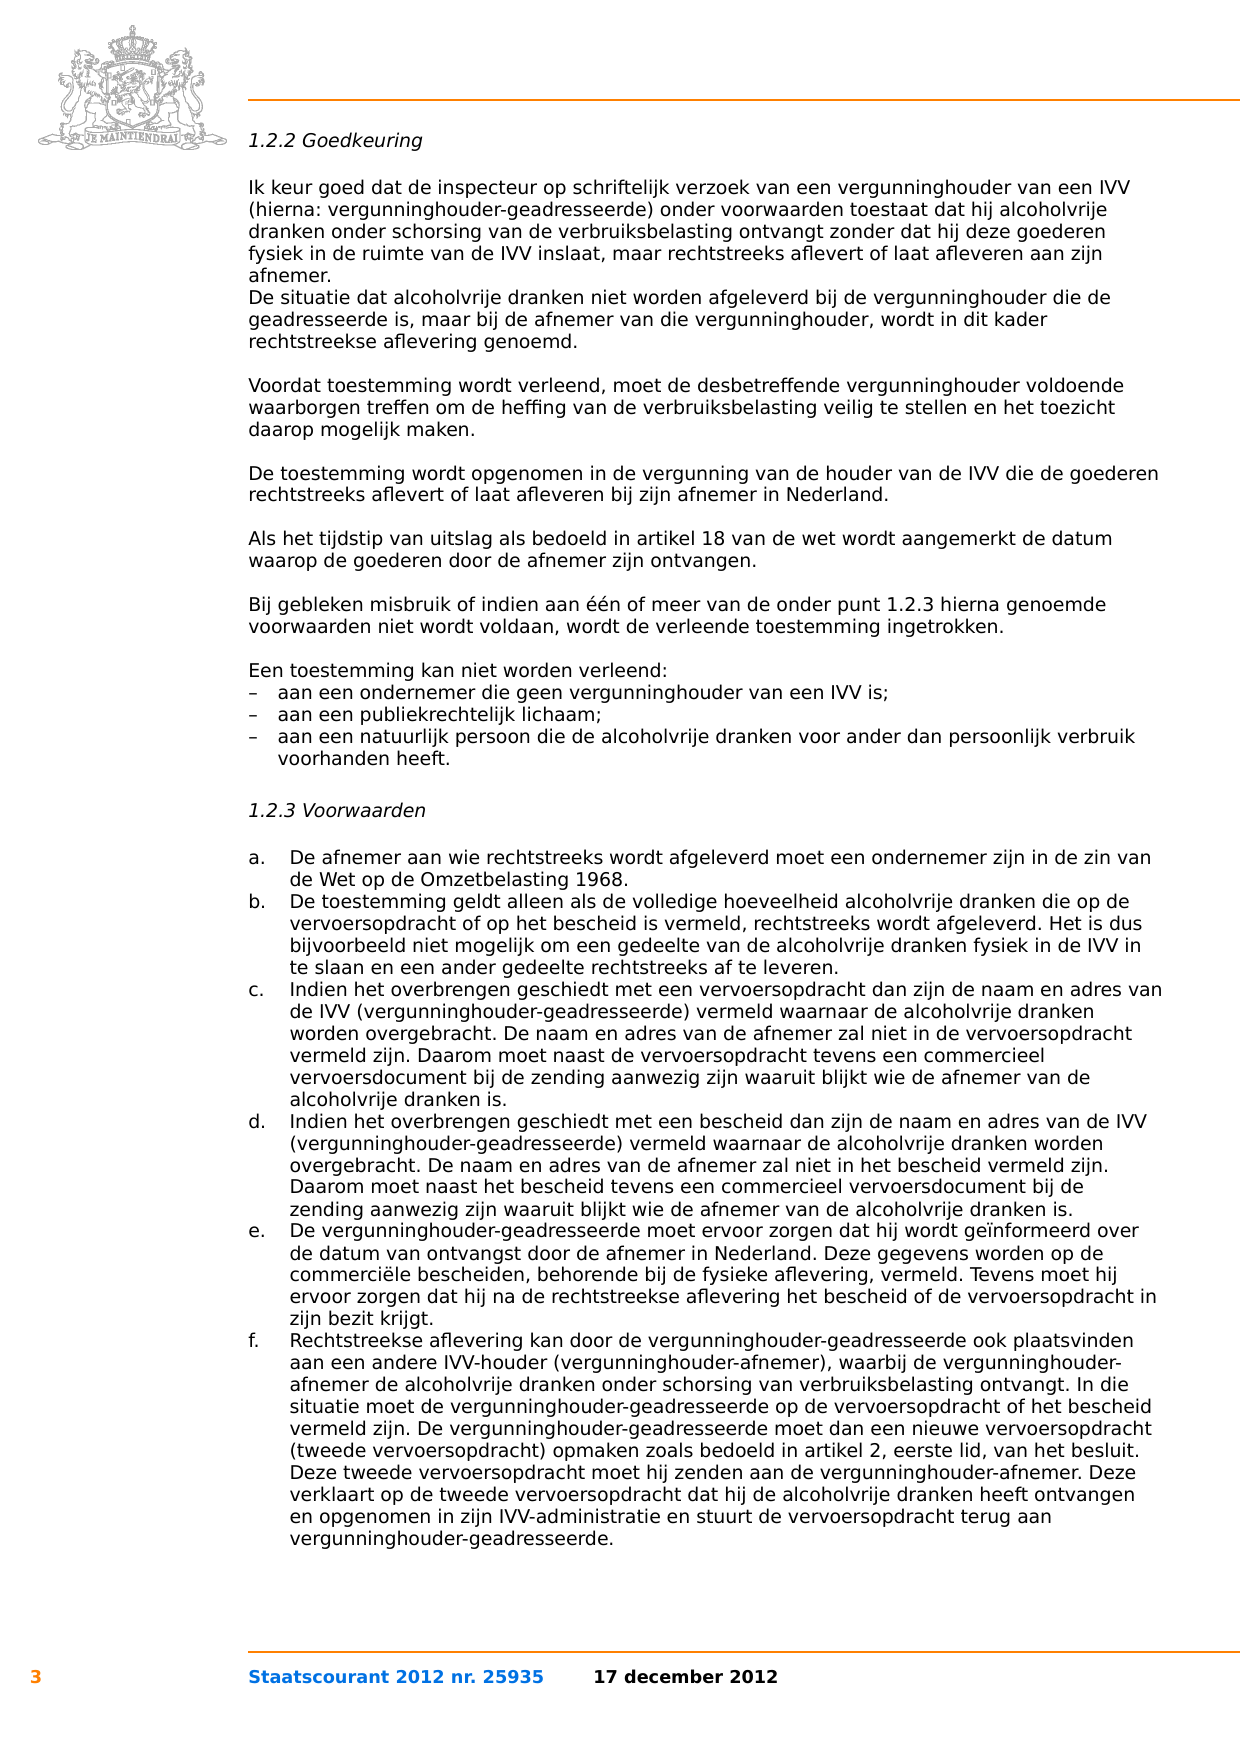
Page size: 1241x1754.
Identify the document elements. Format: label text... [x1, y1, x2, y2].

text c. Indien het overbrengen geschiedt met een vervoersopdracht dan zijn de naam en adres van de IVV (vergunninghouder-geadresseerde) vermeld waarnaar de alcoholvrije dranken worden overgebracht. De naam en adres van de afnemer zal niet in de vervoersopdracht vermeld zijn. Daarom moet naast de vervoersopdracht tevens een commercieel vervoersdocument bij de zending aanwezig zijn waaruit blijkt wie de afnemer van de alcoholvrije dranken is. [248, 979, 1163, 1111]
text f. Rechtstreekse aflevering kan door de vergunninghouder-geadresseerde ook plaatsvinden aan een andere IVV-houder (vergunninghouder-afnemer), waarbij de vergunninghouder-afnemer de alcoholvrije dranken onder schorsing van verbruiksbelasting ontvangt. In die situatie moet de vergunninghouder-geadresseerde op de vervoersopdracht of het bescheid vermeld zijn. De vergunninghouder-geadresseerde moet dan een nieuwe vervoersopdracht (tweede vervoersopdracht) opmaken zoals bedoeld in artikel 2, eerste lid, van het besluit. Deze tweede vervoersopdracht moet hij zenden aan de vergunninghouder-afnemer. Deze verklaart op de tweede vervoersopdracht dat hij de alcoholvrije dranken heeft ontvangen en opgenomen in zijn IVV-administratie en stuurt de vervoersopdracht terug aan vergunninghouder-geadresseerde. [248, 1330, 1163, 1550]
text Ik keur goed dat de inspecteur op schriftelijk verzoek van een vergunninghouder van een IVV (hierna: vergunninghouder-geadresseerde) onder voorwaarden toestaat dat hij alcoholvrije dranken onder schorsing van de verbruiksbelasting ontvangt zonder dat hij deze goederen fysiek in de ruimte van de IVV inslaat, maar rechtstreeks aflevert of laat afleveren aan zijn afnemer. [248, 177, 1163, 287]
text Voordat toestemming wordt verleend, moet de desbetreffende vergunninghouder voldoende waarborgen treffen om de heffing van de verbruiksbelasting veilig te stellen en het toezicht daarop mogelijk maken. [248, 374, 1163, 441]
text d. Indien het overbrengen geschiedt met een bescheid dan zijn de naam en adres van de IVV (vergunninghouder-geadresseerde) vermeld waarnaar de alcoholvrije dranken worden overgebracht. De naam en adres van de afnemer zal niet in het bescheid vermeld zijn. Daarom moet naast het bescheid tevens een commercieel vervoersdocument bij de zending aanwezig zijn waaruit blijkt wie de afnemer van de alcoholvrije dranken is. [248, 1111, 1163, 1220]
subtitle 1.2.2 Goedkeuring [248, 130, 1163, 152]
text – aan een natuurlijk persoon die de alcoholvrije dranken voor ander dan persoonlijk verbruik voorhanden heeft. [248, 726, 1163, 770]
text De toestemming wordt opgenomen in de vergunning van de houder van de IVV die de goederen rechtstreeks aflevert of laat afleveren bij zijn afnemer in Nederland. [248, 462, 1163, 506]
picture [38, 25, 227, 150]
text – aan een publiekrechtelijk lichaam; [248, 704, 1163, 726]
text Bij gebleken misbruik of indien aan één of meer van de onder punt 1.2.3 hierna genoemde voorwaarden niet wordt voldaan, wordt de verleende toestemming ingetrokken. [248, 594, 1163, 638]
text De situatie dat alcoholvrije dranken niet worden afgeleverd bij de vergunninghouder die de geadresseerde is, maar bij de afnemer van die vergunninghouder, wordt in dit kader rechtstreekse aflevering genoemd. [248, 287, 1163, 353]
text Als het tijdstip van uitslag als bedoeld in artikel 18 van de wet wordt aangemerkt de datum waarop de goederen door de afnemer zijn ontvangen. [248, 528, 1163, 572]
text a. De afnemer aan wie rechtstreeks wordt afgeleverd moet een ondernemer zijn in de zin van de Wet op de Omzetbelasting 1968. [248, 847, 1163, 891]
text – aan een ondernemer die geen vergunninghouder van een IVV is; [248, 682, 1163, 704]
subtitle 1.2.3 Voorwaarden [248, 800, 1163, 822]
text b. De toestemming geldt alleen als de volledige hoeveelheid alcoholvrije dranken die op de vervoersopdracht of op het bescheid is vermeld, rechtstreeks wordt afgeleverd. Het is dus bijvoorbeeld niet mogelijk om een gedeelte van de alcoholvrije dranken fysiek in de IVV in te slaan en een ander gedeelte rechtstreeks af te leveren. [248, 891, 1163, 979]
text Een toestemming kan niet worden verleend: [248, 660, 1163, 682]
text e. De vergunninghouder-geadresseerde moet ervoor zorgen dat hij wordt geïnformeerd over de datum van ontvangst door de afnemer in Nederland. Deze gegevens worden op de commerciële bescheiden, behorende bij de fysieke aflevering, vermeld. Tevens moet hij ervoor zorgen dat hij na de rechtstreekse aflevering het bescheid of de vervoersopdracht in zijn bezit krijgt. [248, 1220, 1163, 1330]
